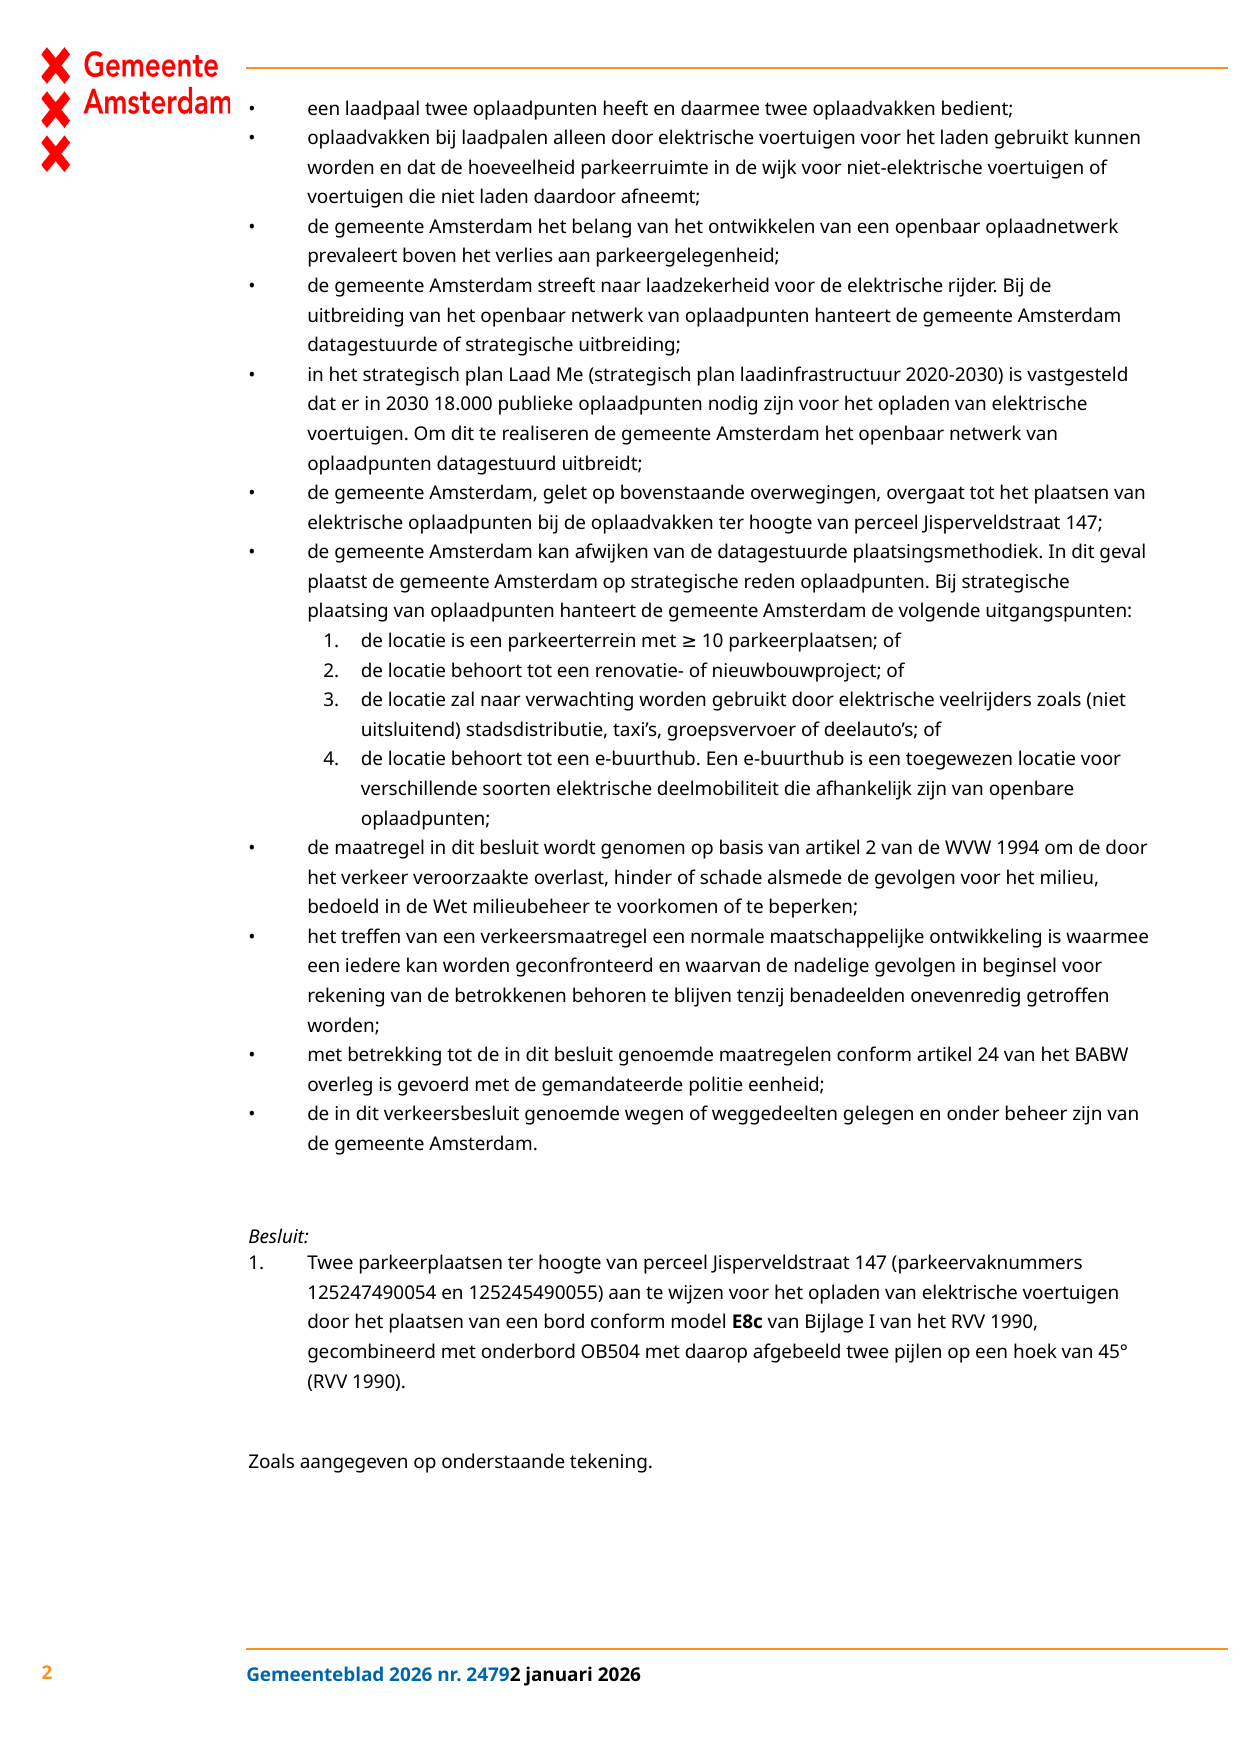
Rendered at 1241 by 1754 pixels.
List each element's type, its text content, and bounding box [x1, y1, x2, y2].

list de gemeente Amsterdam kan afwijken van de datagestuurde plaatsingsmethodiek. In dit geval plaatst de gemeente Amsterdam op strategische reden oplaadpunten. Bij strategische plaatsing van oplaadpunten hanteert de gemeente Amsterdam de volgende uitgangspunten: [248, 538, 1152, 623]
list in het strategisch plan Laad Me (strategisch plan laadinfrastructuur 2020-2030) is vastgesteld dat er in 2030 18.000 publieke oplaadpunten nodig zijn voor het opladen van elektrische voertuigen. Om dit te realiseren de gemeente Amsterdam het openbaar netwerk van oplaadpunten datagestuurd uitbreidt; [248, 361, 1152, 476]
list met betrekking tot de in dit besluit genoemde maatregelen conform artikel 24 van het BABW overleg is gevoerd met de gemandateerde politie eenheid; [248, 1041, 1152, 1097]
list oplaadvakken bij laadpalen alleen door elektrische voertuigen voor het laden gebruikt kunnen worden en dat de hoeveelheid parkeerruimte in de wijk voor niet-elektrische voertuigen of voertuigen die niet laden daardoor afneemt; [248, 124, 1152, 209]
list de gemeente Amsterdam het belang van het ontwikkelen van een openbaar oplaadnetwerk prevaleert boven het verlies aan parkeergelegenheid; [248, 213, 1152, 268]
text Besluit: [248, 1224, 1152, 1249]
list het treffen van een verkeersmaatregel een normale maatschappelijke ontwikkeling is waarmee een iedere kan worden geconfronteerd en waarvan de nadelige gevolgen in beginsel voor rekening van de betrokkenen behoren te blijven tenzij benadeelden onevenredig getroffen worden; [248, 923, 1152, 1038]
list de locatie behoort tot een renovatie- of nieuwbouwproject; of [323, 657, 1152, 683]
text Zoals aangegeven op onderstaande tekening. [248, 1448, 1152, 1473]
picture [41, 47, 231, 172]
list een laadpaal twee oplaadpunten heeft en daarmee twee oplaadvakken bedient; [248, 95, 1152, 121]
list de locatie zal naar verwachting worden gebruikt door elektrische veelrijders zoals (niet uitsluitend) stadsdistributie, taxi’s, groepsvervoer of deelauto’s; of [323, 686, 1152, 742]
list de gemeente Amsterdam, gelet op bovenstaande overwegingen, overgaat tot het plaatsen van elektrische oplaadpunten bij de oplaadvakken ter hoogte van perceel Jisperveldstraat 147; [248, 479, 1152, 535]
list Twee parkeerplaatsen ter hoogte van perceel Jisperveldstraat 147 (parkeervaknummers 125247490054 en 125245490055) aan te wijzen voor het opladen van elektrische voertuigen door het plaatsen van een bord conform model E8c van Bijlage I van het RVV 1990, gecombineerd met onderbord OB504 met daarop afgebeeld twee pijlen op een hoek van 45° (RVV 1990). [248, 1249, 1152, 1393]
list de in dit verkeersbesluit genoemde wegen of weggedeelten gelegen en onder beheer zijn van de gemeente Amsterdam. [248, 1101, 1152, 1156]
list de locatie is een parkeerterrein met ≥ 10 parkeerplaatsen; of [323, 627, 1152, 653]
list de maatregel in dit besluit wordt genomen op basis van artikel 2 van de WVW 1994 om de door het verkeer veroorzaakte overlast, hinder of schade alsmede de gevolgen voor het milieu, bedoeld in de Wet milieubeheer te voorkomen of te beperken; [248, 834, 1152, 919]
list de locatie behoort tot een e-buurthub. Een e-buurthub is een toegewezen locatie voor verschillende soorten elektrische deelmobiliteit die afhankelijk zijn van openbare oplaadpunten; [323, 746, 1152, 831]
list de gemeente Amsterdam streeft naar laadzekerheid voor de elektrische rijder. Bij de uitbreiding van het openbaar netwerk van oplaadpunten hanteert de gemeente Amsterdam datagestuurde of strategische uitbreiding; [248, 272, 1152, 357]
